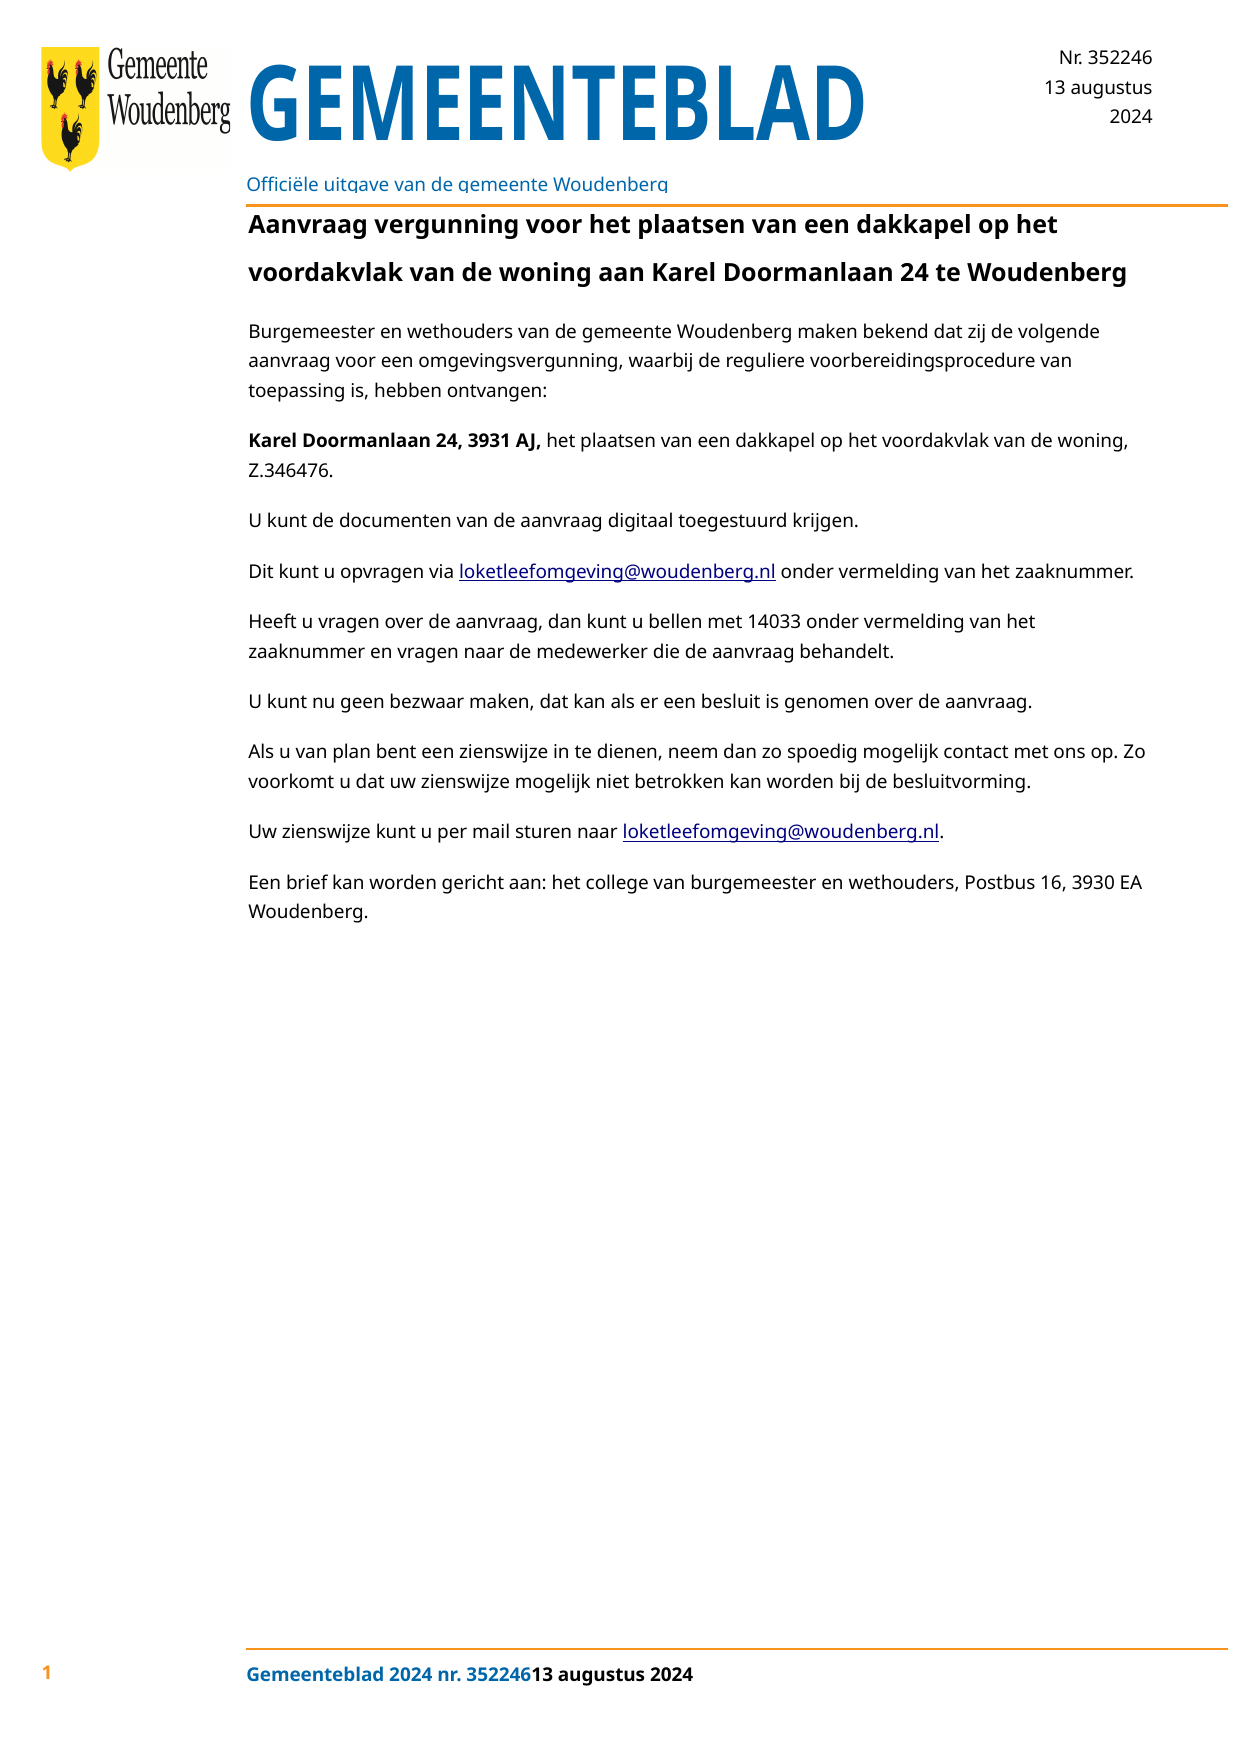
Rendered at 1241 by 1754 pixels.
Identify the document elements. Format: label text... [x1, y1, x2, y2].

picture [41, 47, 231, 172]
text Karel Doormanlaan 24, 3931 AJ, het plaatsen van een dakkapel op het voordakvlak van de woning, Z.346476. [248, 427, 1152, 483]
text U kunt de documenten van de aanvraag digitaal toegestuurd krijgen. [248, 507, 1152, 533]
text Aanvraag vergunning voor het plaatsen van een dakkapel op het voordakvlak van de woning aan Karel Doormanlaan 24 te Woudenberg [248, 207, 1152, 288]
text Heeft u vragen over de aanvraag, dan kunt u bellen met 14033 onder vermelding van het zaaknummer en vragen naar de medewerker die de aanvraag behandelt. [248, 608, 1152, 664]
text Als u van plan bent een zienswijze in te dienen, neem dan zo spoedig mogelijk contact met ons op. Zo voorkomt u dat uw zienswijze mogelijk niet betrokken kan worden bij de besluitvorming. [248, 739, 1152, 794]
text Burgemeester en wethouders van de gemeente Woudenberg maken bekend dat zij de volgende aanvraag voor een omgevingsvergunning, waarbij de reguliere voorbereidingsprocedure van toepassing is, hebben ontvangen: [248, 318, 1152, 403]
text Dit kunt u opvragen via loketleefomgeving@woudenberg.nl onder vermelding van het zaaknummer. [248, 558, 1152, 584]
text Een brief kan worden gericht aan: het college van burgemeester en wethouders, Postbus 16, 3930 EA Woudenberg. [248, 869, 1152, 924]
text Uw zienswijze kunt u per mail sturen naar loketleefomgeving@woudenberg.nl. [248, 819, 1152, 844]
text U kunt nu geen bezwaar maken, dat kan als er een besluit is genomen over de aanvraag. [248, 688, 1152, 714]
